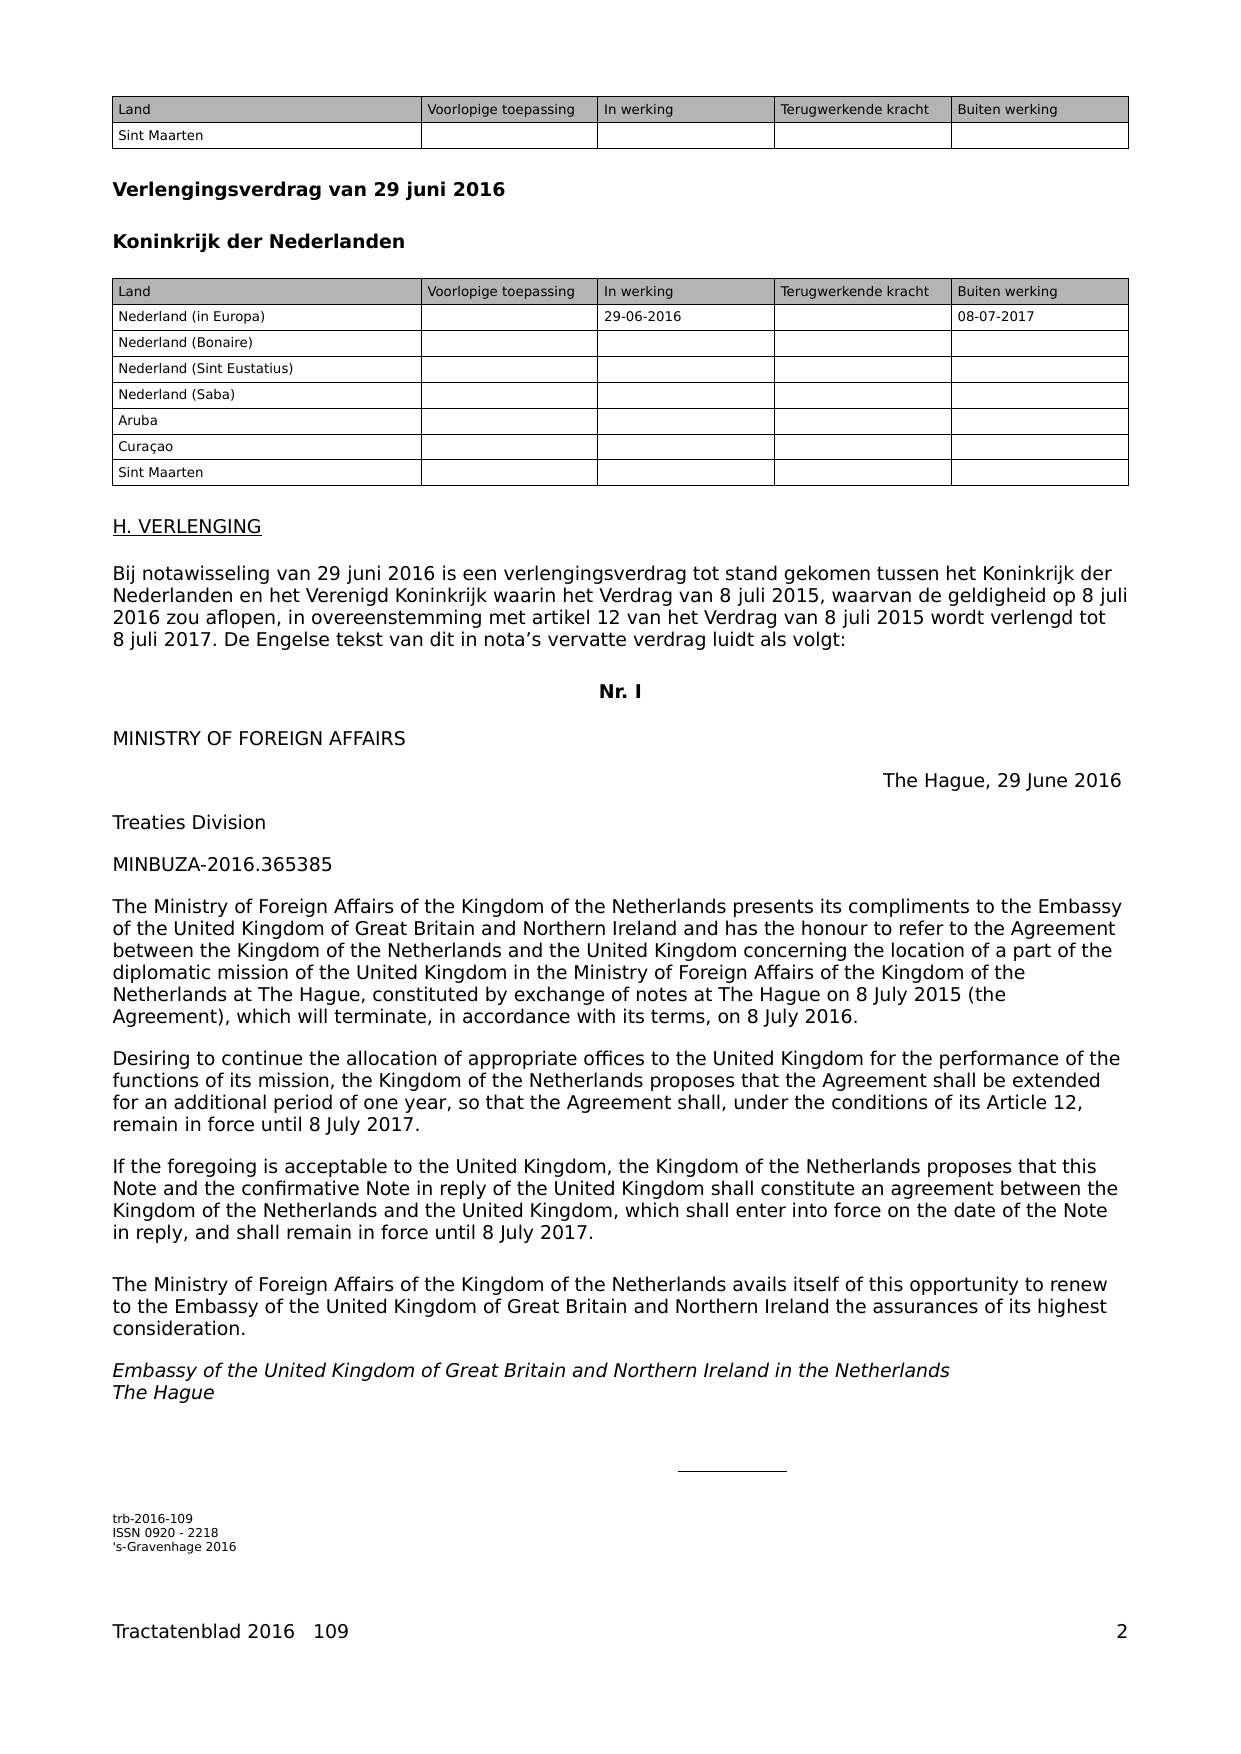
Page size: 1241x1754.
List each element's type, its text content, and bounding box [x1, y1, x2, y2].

table_cell [775, 460, 951, 485]
text The Hague [112, 1382, 1128, 1404]
text The Ministry of Foreign Affairs of the Kingdom of the Netherlands avails itself of this opportunity to renew to the Embassy of the United Kingdom of Great Britain and Northern Ireland the assurances of its highest consideration. [112, 1274, 1128, 1340]
table_cell Sint Maarten [113, 123, 421, 148]
table_cell [775, 331, 951, 356]
text ISSN 0920 - 2218 [112, 1526, 346, 1540]
table_cell [952, 409, 1128, 433]
table_cell 08-07-2017 [952, 305, 1128, 330]
text If the foregoing is acceptable to the United Kingdom, the Kingdom of the Netherlands proposes that this Note and the confirmative Note in reply of the United Kingdom shall constitute an agreement between the Kingdom of the Netherlands and the United Kingdom, which shall enter into force on the date of the Note in reply, and shall remain in force until 8 July 2017. [112, 1156, 1128, 1244]
text Bij notawisseling van 29 juni 2016 is een verlengingsverdrag tot stand gekomen tussen het Koninkrijk der Nederlanden en het Verenigd Koninkrijk waarin het Verdrag van 8 juli 2015, waarvan de geldigheid op 8 juli 2016 zou aflopen, in overeenstemming met artikel 12 van het Verdrag van 8 juli 2015 wordt verlengd tot 8 juli 2017. De Engelse tekst van dit in nota’s vervatte verdrag luidt als volgt: [112, 563, 1128, 651]
subtitle Verlengingsverdrag van 29 juni 2016 [112, 179, 1128, 201]
table_cell [422, 357, 597, 382]
table_cell [952, 123, 1128, 148]
table_cell Nederland (Bonaire) [113, 331, 421, 356]
table_cell [422, 383, 597, 407]
table_cell Nederland (Sint Eustatius) [113, 357, 421, 382]
table_cell [422, 123, 597, 148]
table_cell [952, 331, 1128, 356]
table_header Voorlopige toepassing [422, 279, 597, 304]
text MINBUZA-2016.365385 [112, 854, 1128, 876]
table_cell [422, 331, 597, 356]
table_cell 29-06-2016 [598, 305, 774, 330]
text Embassy of the United Kingdom of Great Britain and Northern Ireland in the Netherlands [112, 1360, 1128, 1382]
table_cell [598, 383, 774, 407]
table_header In werking [598, 279, 774, 304]
table_header In werking [598, 97, 774, 122]
table_cell [952, 383, 1128, 407]
table_cell [775, 123, 951, 148]
table_cell Curaçao [113, 435, 421, 459]
text The Ministry of Foreign Affairs of the Kingdom of the Netherlands presents its compliments to the Embassy of the United Kingdom of Great Britain and Northern Ireland and has the honour to refer to the Agreement between the Kingdom of the Netherlands and the United Kingdom concerning the location of a part of the diplomatic mission of the United Kingdom in the Ministry of Foreign Affairs of the Kingdom of the Netherlands at The Hague, constituted by exchange of notes at The Hague on 8 July 2015 (the Agreement), which will terminate, in accordance with its terms, on 8 July 2016. [112, 896, 1128, 1028]
table_cell [598, 123, 774, 148]
table_cell [598, 357, 774, 382]
table_cell [952, 357, 1128, 382]
table_cell [775, 435, 951, 459]
table_cell Aruba [113, 409, 421, 433]
text 's-Gravenhage 2016 [112, 1540, 346, 1554]
table_cell [775, 305, 951, 330]
table_header Terugwerkende kracht [775, 279, 951, 304]
table_cell [952, 460, 1128, 485]
table_cell [598, 331, 774, 356]
table_header Voorlopige toepassing [422, 97, 597, 122]
table_cell [422, 305, 597, 330]
table_cell [952, 435, 1128, 459]
table_header Buiten werking [952, 279, 1128, 304]
text The Hague, 29 June 2016 [112, 770, 1128, 792]
table_cell [598, 435, 774, 459]
table_cell [775, 409, 951, 433]
table_cell [422, 409, 597, 433]
text Treaties Division [112, 812, 1128, 834]
subtitle Nr. I [112, 681, 1128, 703]
subtitle H. VERLENGING [112, 516, 1128, 538]
table_cell Sint Maarten [113, 460, 421, 485]
table_cell Nederland (Saba) [113, 383, 421, 407]
table_header Land [113, 279, 421, 304]
text MINISTRY OF FOREIGN AFFAIRS [112, 728, 1128, 750]
text Desiring to continue the allocation of appropriate offices to the United Kingdom for the performance of the functions of its mission, the Kingdom of the Netherlands proposes that the Agreement shall be extended for an additional period of one year, so that the Agreement shall, under the conditions of its Article 12, remain in force until 8 July 2017. [112, 1048, 1128, 1136]
table_cell [422, 460, 597, 485]
table_cell [598, 409, 774, 433]
table_cell [775, 357, 951, 382]
table_cell [598, 460, 774, 485]
text trb-2016-109 [112, 1512, 346, 1526]
table_header Buiten werking [952, 97, 1128, 122]
table_cell [775, 383, 951, 407]
subtitle Koninkrijk der Nederlanden [112, 231, 1128, 253]
table_cell [422, 435, 597, 459]
table_cell Nederland (in Europa) [113, 305, 421, 330]
table_header Land [113, 97, 421, 122]
table_header Terugwerkende kracht [775, 97, 951, 122]
